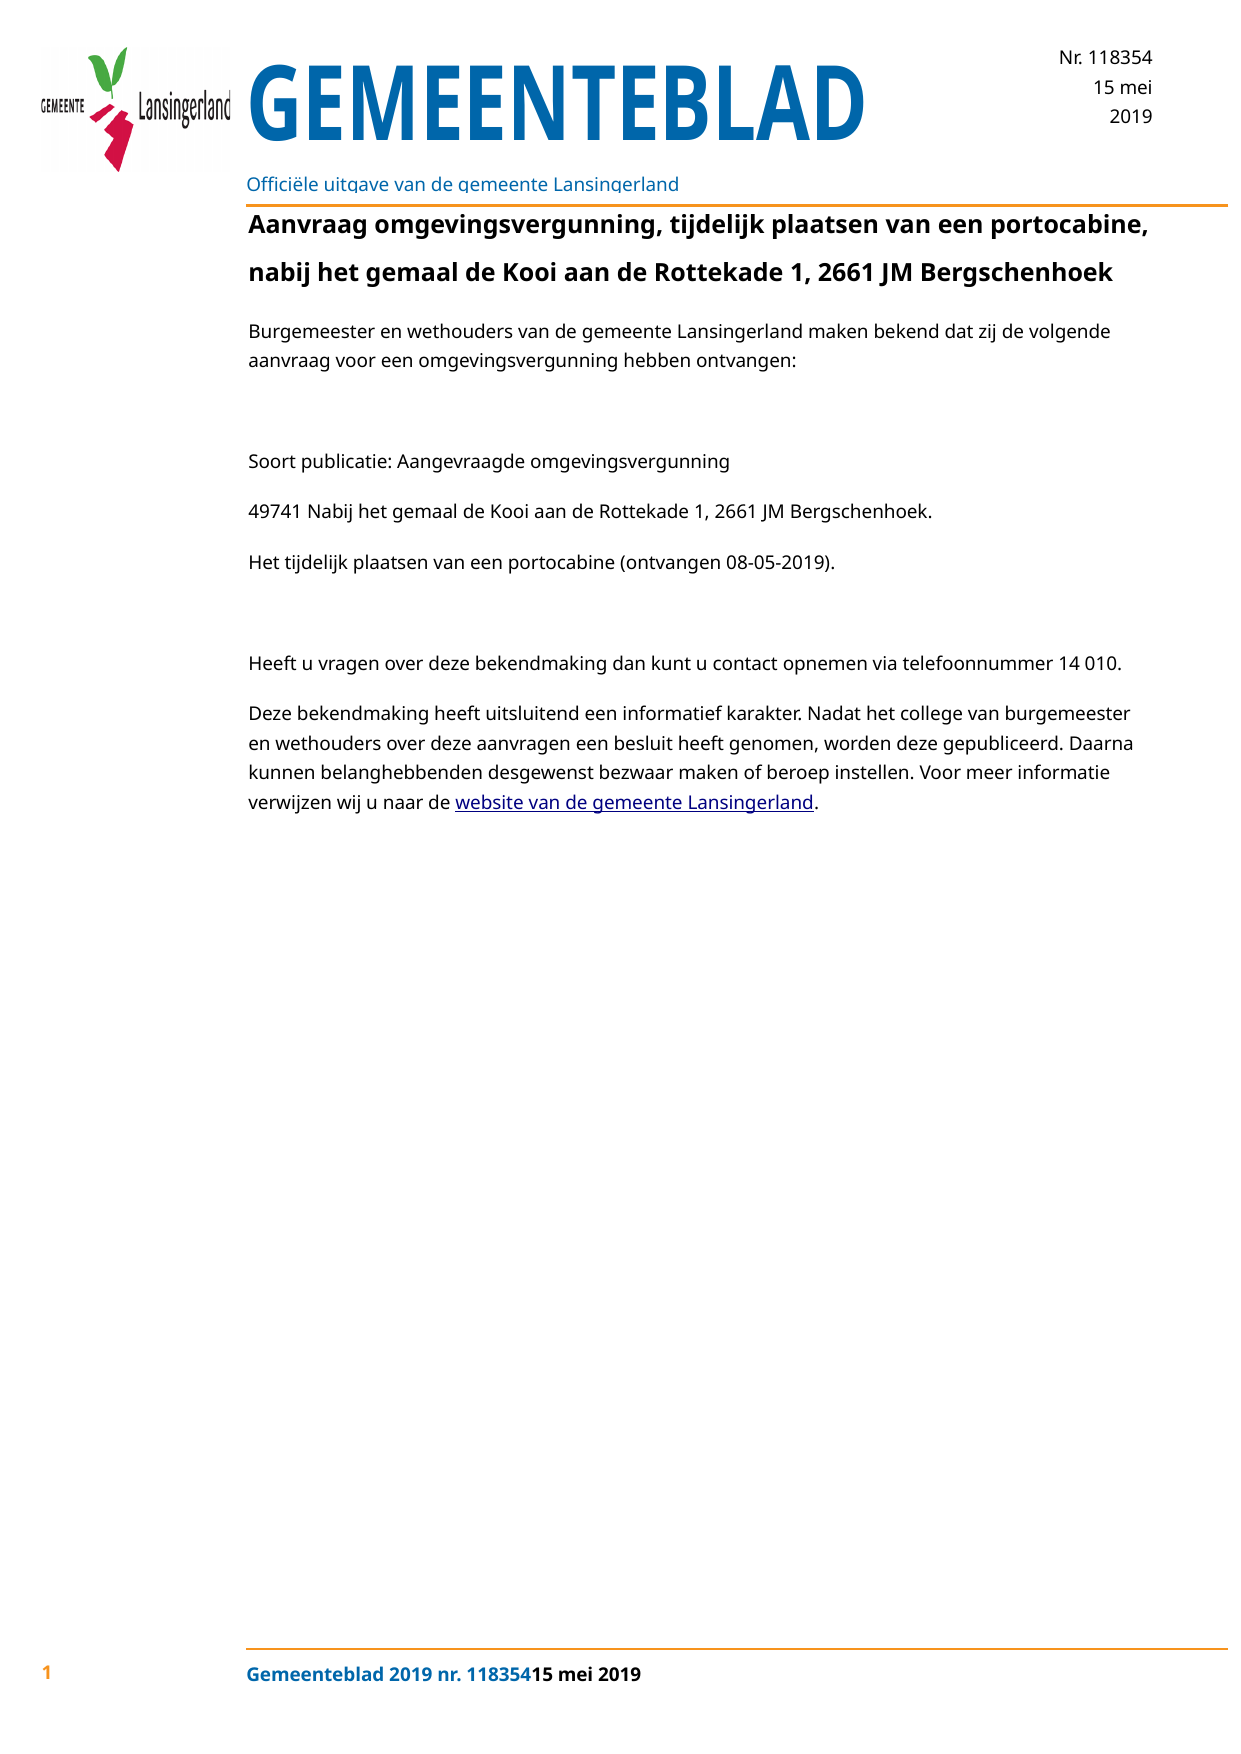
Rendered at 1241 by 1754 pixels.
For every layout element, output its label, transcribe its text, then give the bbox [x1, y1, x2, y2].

picture [41, 47, 231, 172]
text Heeft u vragen over deze bekendmaking dan kunt u contact opnemen via telefoonnummer 14 010. [248, 650, 1152, 676]
text Deze bekendmaking heeft uitsluitend een informatief karakter. Nadat het college van burgemeester en wethouders over deze aanvragen een besluit heeft genomen, worden deze gepubliceerd. Daarna kunnen belanghebbenden desgewenst bezwaar maken of beroep instellen. Voor meer informatie verwijzen wij u naar de website van de gemeente Lansingerland. [248, 700, 1152, 815]
text Burgemeester en wethouders van de gemeente Lansingerland maken bekend dat zij de volgende aanvraag voor een omgevingsvergunning hebben ontvangen: [248, 318, 1152, 373]
text Aanvraag omgevingsvergunning, tijdelijk plaatsen van een portocabine, nabij het gemaal de Kooi aan de Rottekade 1, 2661 JM Bergschenhoek [248, 207, 1152, 288]
text Soort publicatie: Aangevraagde omgevingsvergunning [248, 448, 1152, 474]
text 49741 Nabij het gemaal de Kooi aan de Rottekade 1, 2661 JM Bergschenhoek. [248, 499, 1152, 524]
text Het tijdelijk plaatsen van een portocabine (ontvangen 08-05-2019). [248, 549, 1152, 575]
